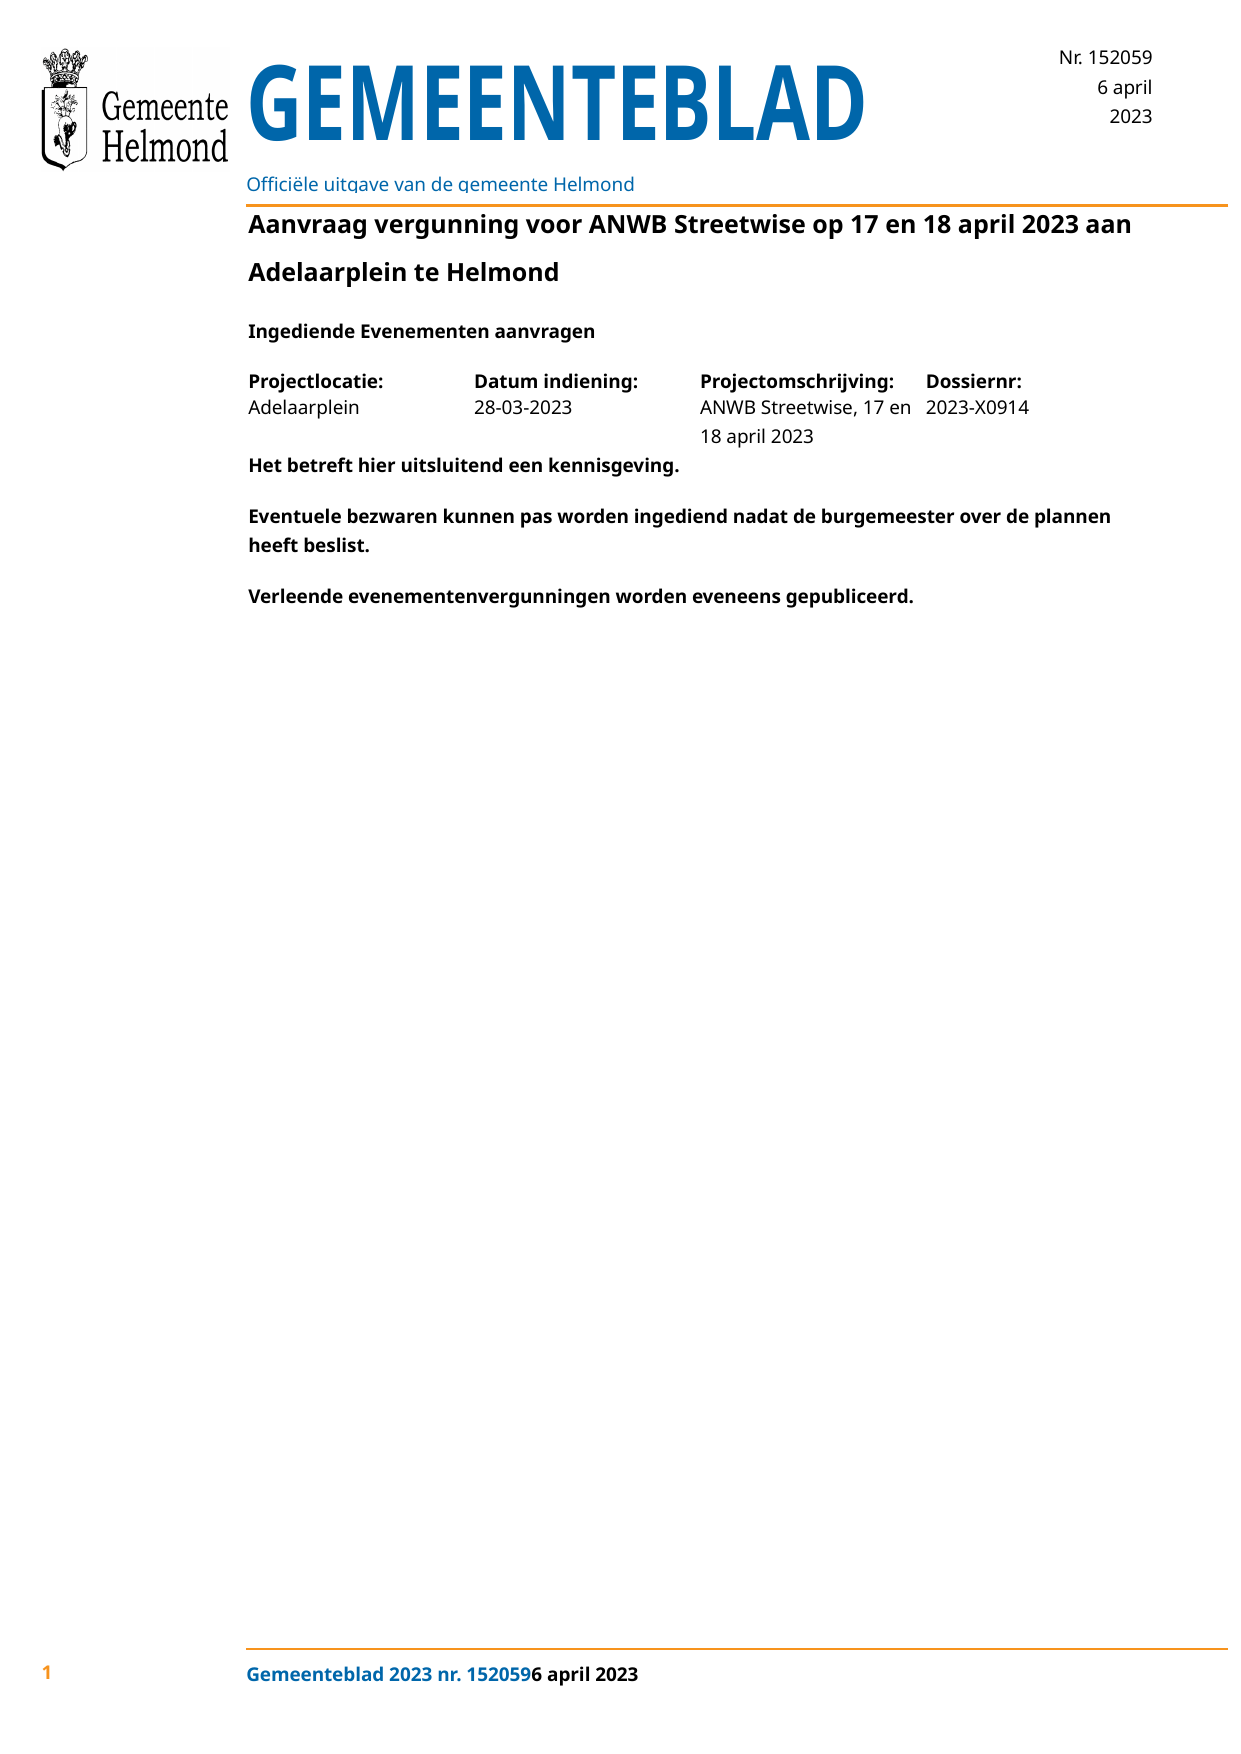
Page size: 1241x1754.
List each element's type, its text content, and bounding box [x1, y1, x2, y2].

table_header Datum indiening: [474, 369, 700, 394]
text Verleende evenementenvergunningen worden eveneens gepubliceerd. [248, 583, 1152, 609]
table_header Projectomschrijving: [700, 369, 926, 394]
table_cell 28-03-2023 [474, 394, 700, 449]
picture [41, 47, 231, 172]
table_header Dossiernr: [926, 369, 1152, 394]
table_cell Adelaarplein [248, 394, 474, 449]
table_cell ANWB Streetwise, 17 en 18 april 2023 [700, 394, 926, 449]
text Het betreft hier uitsluitend een kennisgeving. [248, 453, 1152, 478]
text Aanvraag vergunning voor ANWB Streetwise op 17 en 18 april 2023 aan Adelaarplein te Helmond [248, 207, 1152, 288]
table_cell 2023-X0914 [926, 394, 1152, 449]
text Eventuele bezwaren kunnen pas worden ingediend nadat de burgemeester over de plannen heeft beslist. [248, 503, 1152, 558]
table_header Projectlocatie: [248, 369, 474, 394]
text Ingediende Evenementen aanvragen [248, 318, 1152, 344]
